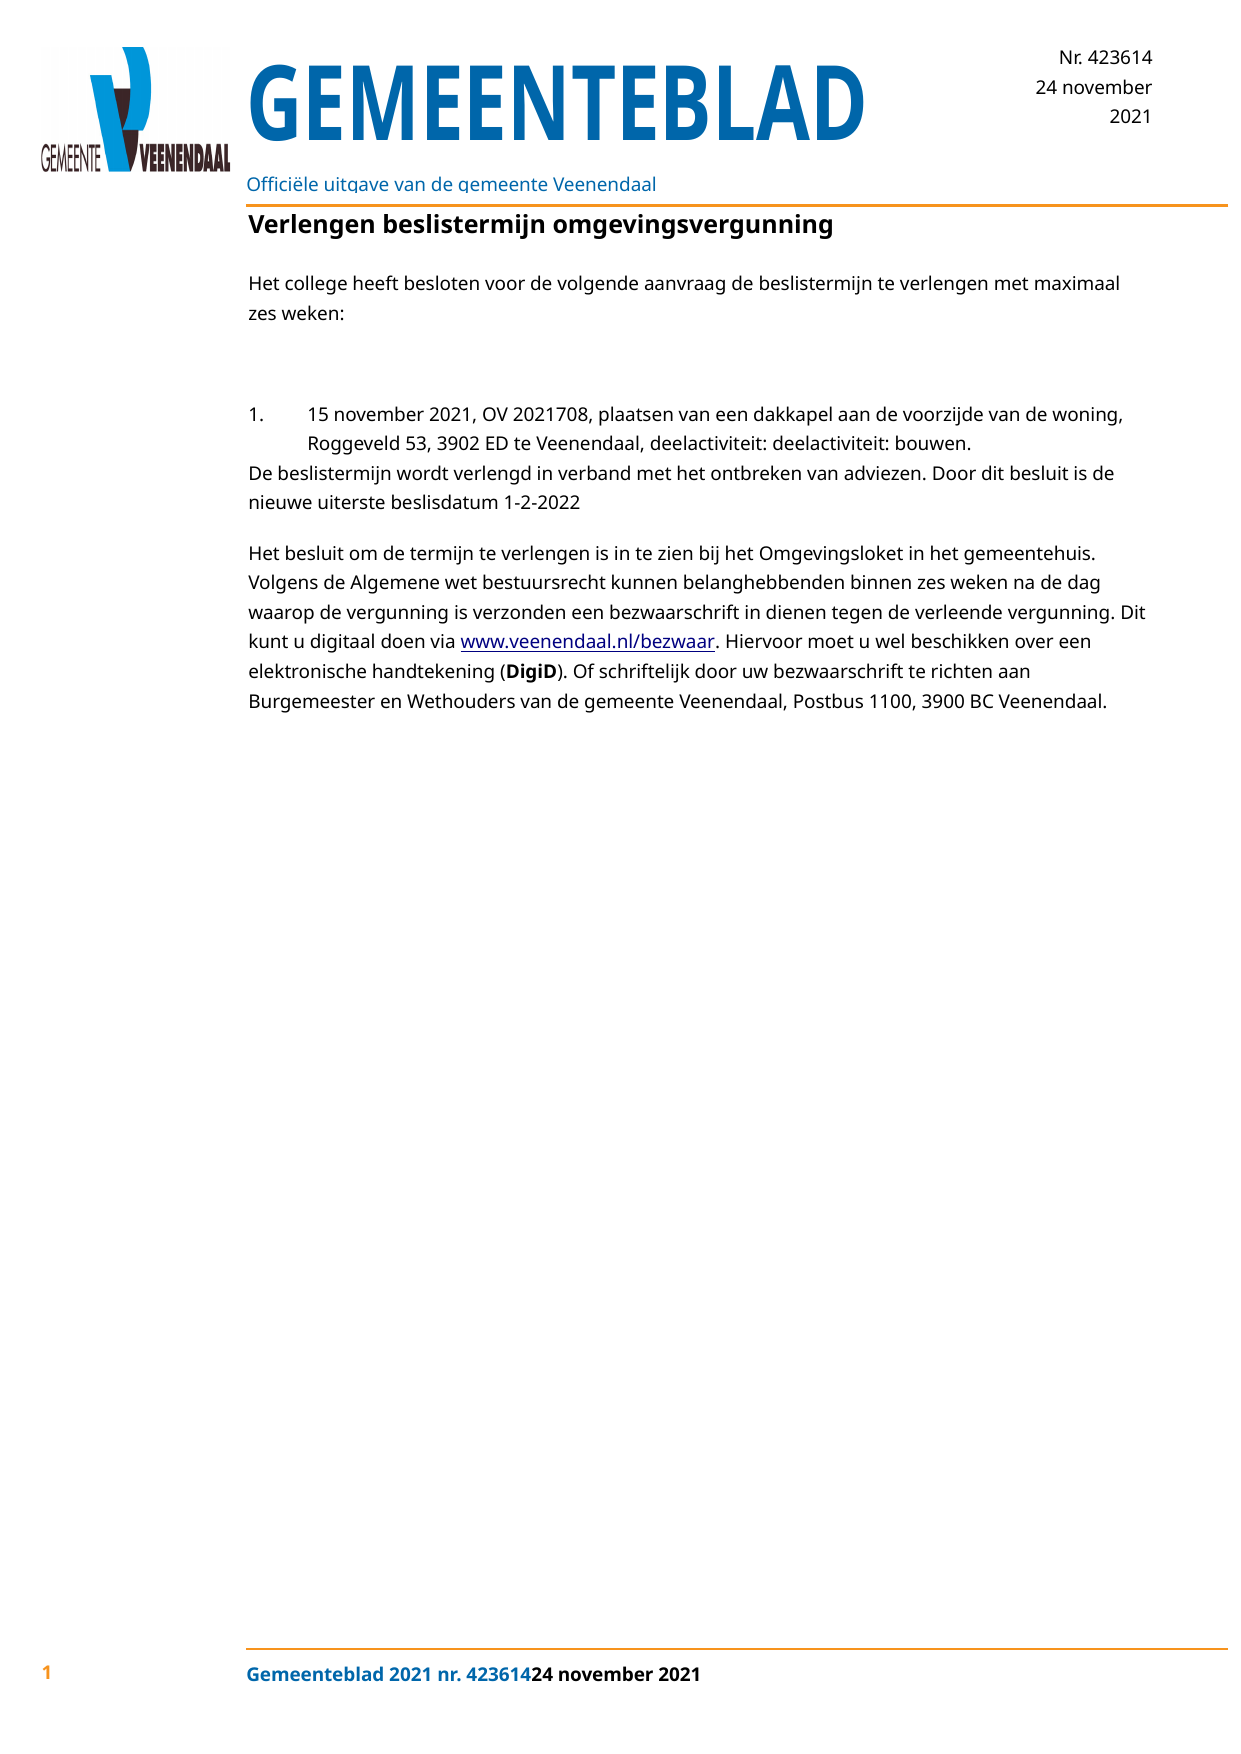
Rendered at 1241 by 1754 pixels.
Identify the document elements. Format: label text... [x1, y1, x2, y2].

text Het college heeft besloten voor de volgende aanvraag de beslistermijn te verlengen met maximaal zes weken: [248, 270, 1152, 326]
list 15 november 2021, OV 2021708, plaatsen van een dakkapel aan de voorzijde van de woning, Roggeveld 53, 3902 ED te Veenendaal, deelactiviteit: deelactiviteit: bouwen. [248, 401, 1152, 456]
text Het besluit om de termijn te verlengen is in te zien bij het Omgevingsloket in het gemeentehuis. Volgens de Algemene wet bestuursrecht kunnen belanghebbenden binnen zes weken na de dag waarop de vergunning is verzonden een bezwaarschrift in dienen tegen de verleende vergunning. Dit kunt u digitaal doen via www.veenendaal.nl/bezwaar. Hiervoor moet u wel beschikken over een elektronische handtekening (DigiD). Of schriftelijk door uw bezwaarschrift te richten aan Burgemeester en Wethouders van de gemeente Veenendaal, Postbus 1100, 3900 BC Veenendaal. [248, 540, 1152, 713]
text De beslistermijn wordt verlengd in verband met het ontbreken van adviezen. Door dit besluit is de nieuwe uiterste beslisdatum 1-2-2022 [248, 460, 1152, 515]
picture [41, 47, 130, 172]
text Verlengen beslistermijn omgevingsvergunning [248, 207, 1152, 241]
picture [123, 47, 231, 172]
